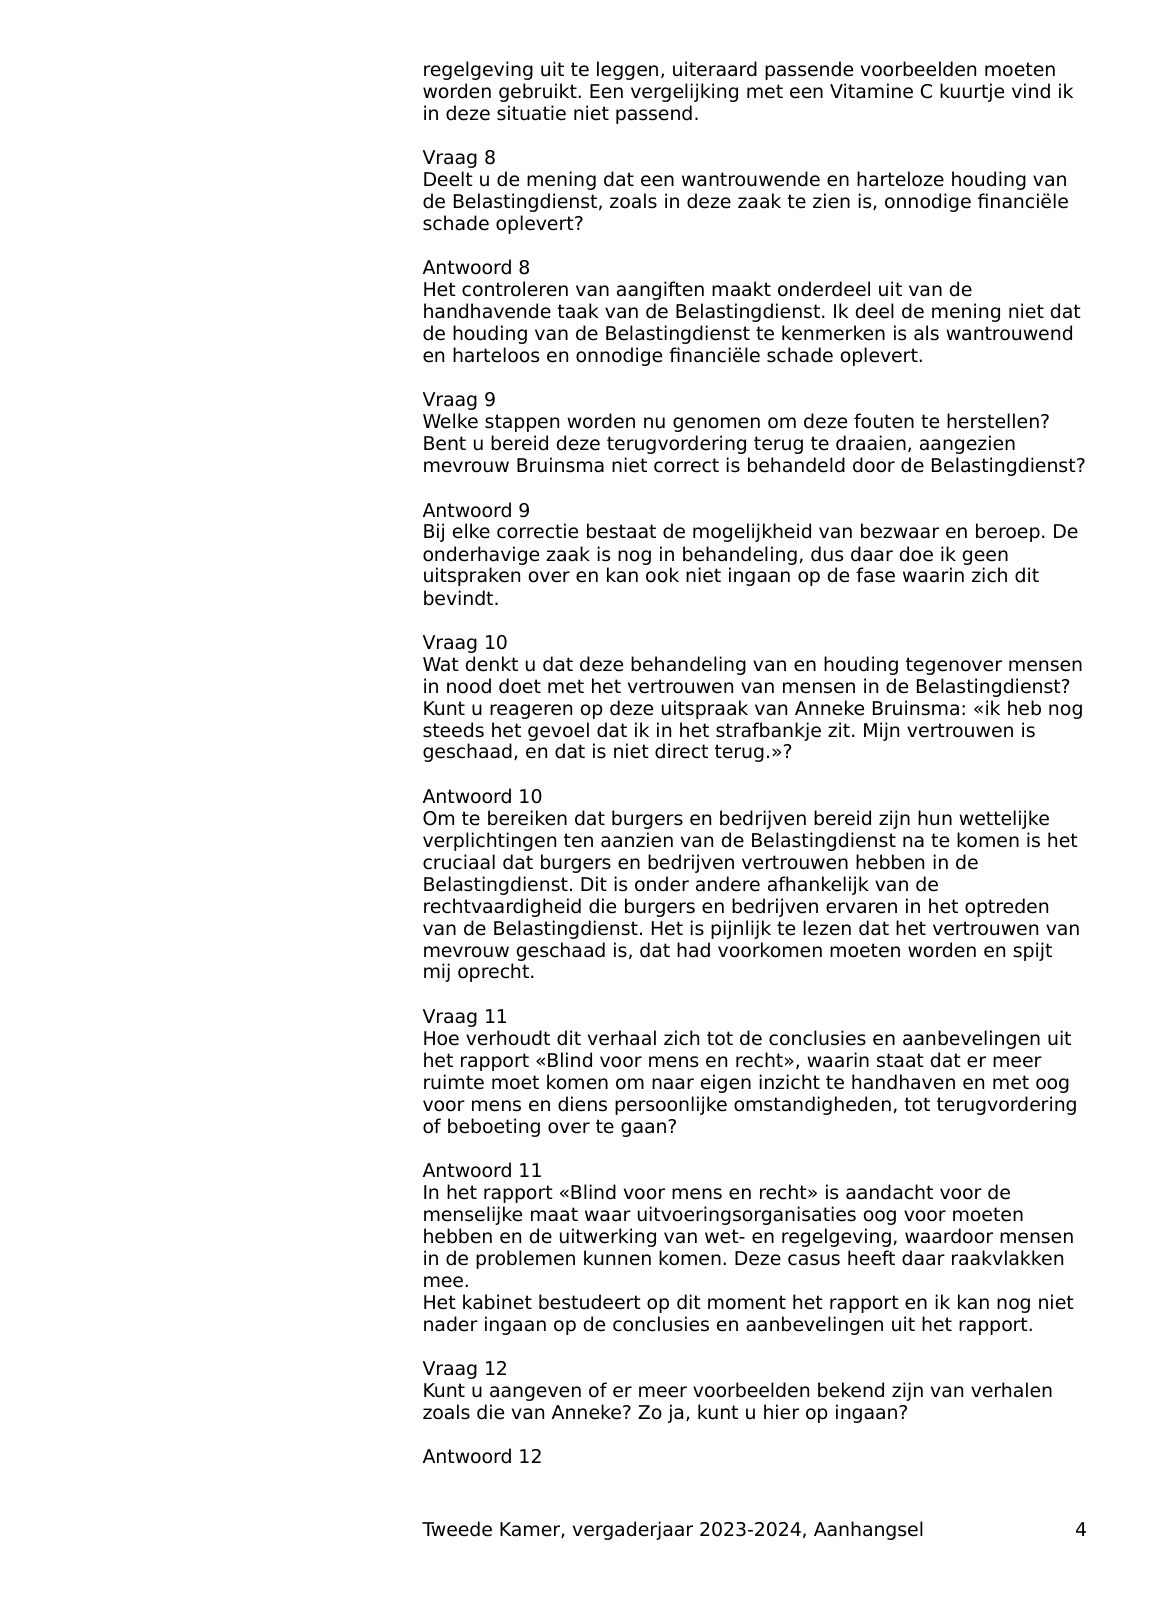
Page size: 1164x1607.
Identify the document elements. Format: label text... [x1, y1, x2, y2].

text Het controleren van aangiften maakt onderdeel uit van de handhavende taak van de Belastingdienst. Ik deel de mening niet dat de houding van de Belastingdienst te kenmerken is als wantrouwend en harteloos en onnodige financiële schade oplevert. [422, 279, 1087, 367]
text Antwoord 10 [422, 786, 1087, 808]
text In het rapport «Blind voor mens en recht» is aandacht voor de menselijke maat waar uitvoeringsorganisaties oog voor moeten hebben en de uitwerking van wet- en regelgeving, waardoor mensen in de problemen kunnen komen. Deze casus heeft daar raakvlakken mee. [422, 1182, 1087, 1292]
text Vraag 12 [422, 1358, 1087, 1380]
text Wat denkt u dat deze behandeling van en houding tegenover mensen in nood doet met het vertrouwen van mensen in de Belastingdienst? Kunt u reageren op deze uitspraak van Anneke Bruinsma: «ik heb nog steeds het gevoel dat ik in het strafbankje zit. Mijn vertrouwen is geschaad, en dat is niet direct terug.»? [422, 653, 1087, 763]
text Vraag 11 [422, 1006, 1087, 1028]
text Het kabinet bestudeert op dit moment het rapport en ik kan nog niet nader ingaan op de conclusies en aanbevelingen uit het rapport. [422, 1292, 1087, 1336]
text Om te bereiken dat burgers en bedrijven bereid zijn hun wettelijke verplichtingen ten aanzien van de Belastingdienst na te komen is het cruciaal dat burgers en bedrijven vertrouwen hebben in de Belastingdienst. Dit is onder andere afhankelijk van de rechtvaardigheid die burgers en bedrijven ervaren in het optreden van de Belastingdienst. Het is pijnlijk te lezen dat het vertrouwen van mevrouw geschaad is, dat had voorkomen moeten worden en spijt mij oprecht. [422, 808, 1087, 983]
text Welke stappen worden nu genomen om deze fouten te herstellen? Bent u bereid deze terugvordering terug te draaien, aangezien mevrouw Bruinsma niet correct is behandeld door de Belastingdienst? [422, 411, 1087, 477]
text Hoe verhoudt dit verhaal zich tot de conclusies en aanbevelingen uit het rapport «Blind voor mens en recht», waarin staat dat er meer ruimte moet komen om naar eigen inzicht te handhaven en met oog voor mens en diens persoonlijke omstandigheden, tot terugvordering of beboeting over te gaan? [422, 1028, 1087, 1137]
text regelgeving uit te leggen, uiteraard passende voorbeelden moeten worden gebruikt. Een vergelijking met een Vitamine C kuurtje vind ik in deze situatie niet passend. [422, 59, 1087, 125]
text Bij elke correctie bestaat de mogelijkheid van bezwaar en beroep. De onderhavige zaak is nog in behandeling, dus daar doe ik geen uitspraken over en kan ook niet ingaan op de fase waarin zich dit bevindt. [422, 521, 1087, 609]
text Antwoord 11 [422, 1160, 1087, 1182]
text Vraag 10 [422, 632, 1087, 653]
text Deelt u de mening dat een wantrouwende en harteloze houding van de Belastingdienst, zoals in deze zaak te zien is, onnodige financiële schade oplevert? [422, 169, 1087, 235]
text Vraag 9 [422, 389, 1087, 411]
text Antwoord 12 [422, 1446, 1087, 1468]
text Antwoord 9 [422, 499, 1087, 521]
text Vraag 8 [422, 147, 1087, 169]
text Antwoord 8 [422, 257, 1087, 279]
text Kunt u aangeven of er meer voorbeelden bekend zijn van verhalen zoals die van Anneke? Zo ja, kunt u hier op ingaan? [422, 1380, 1087, 1424]
